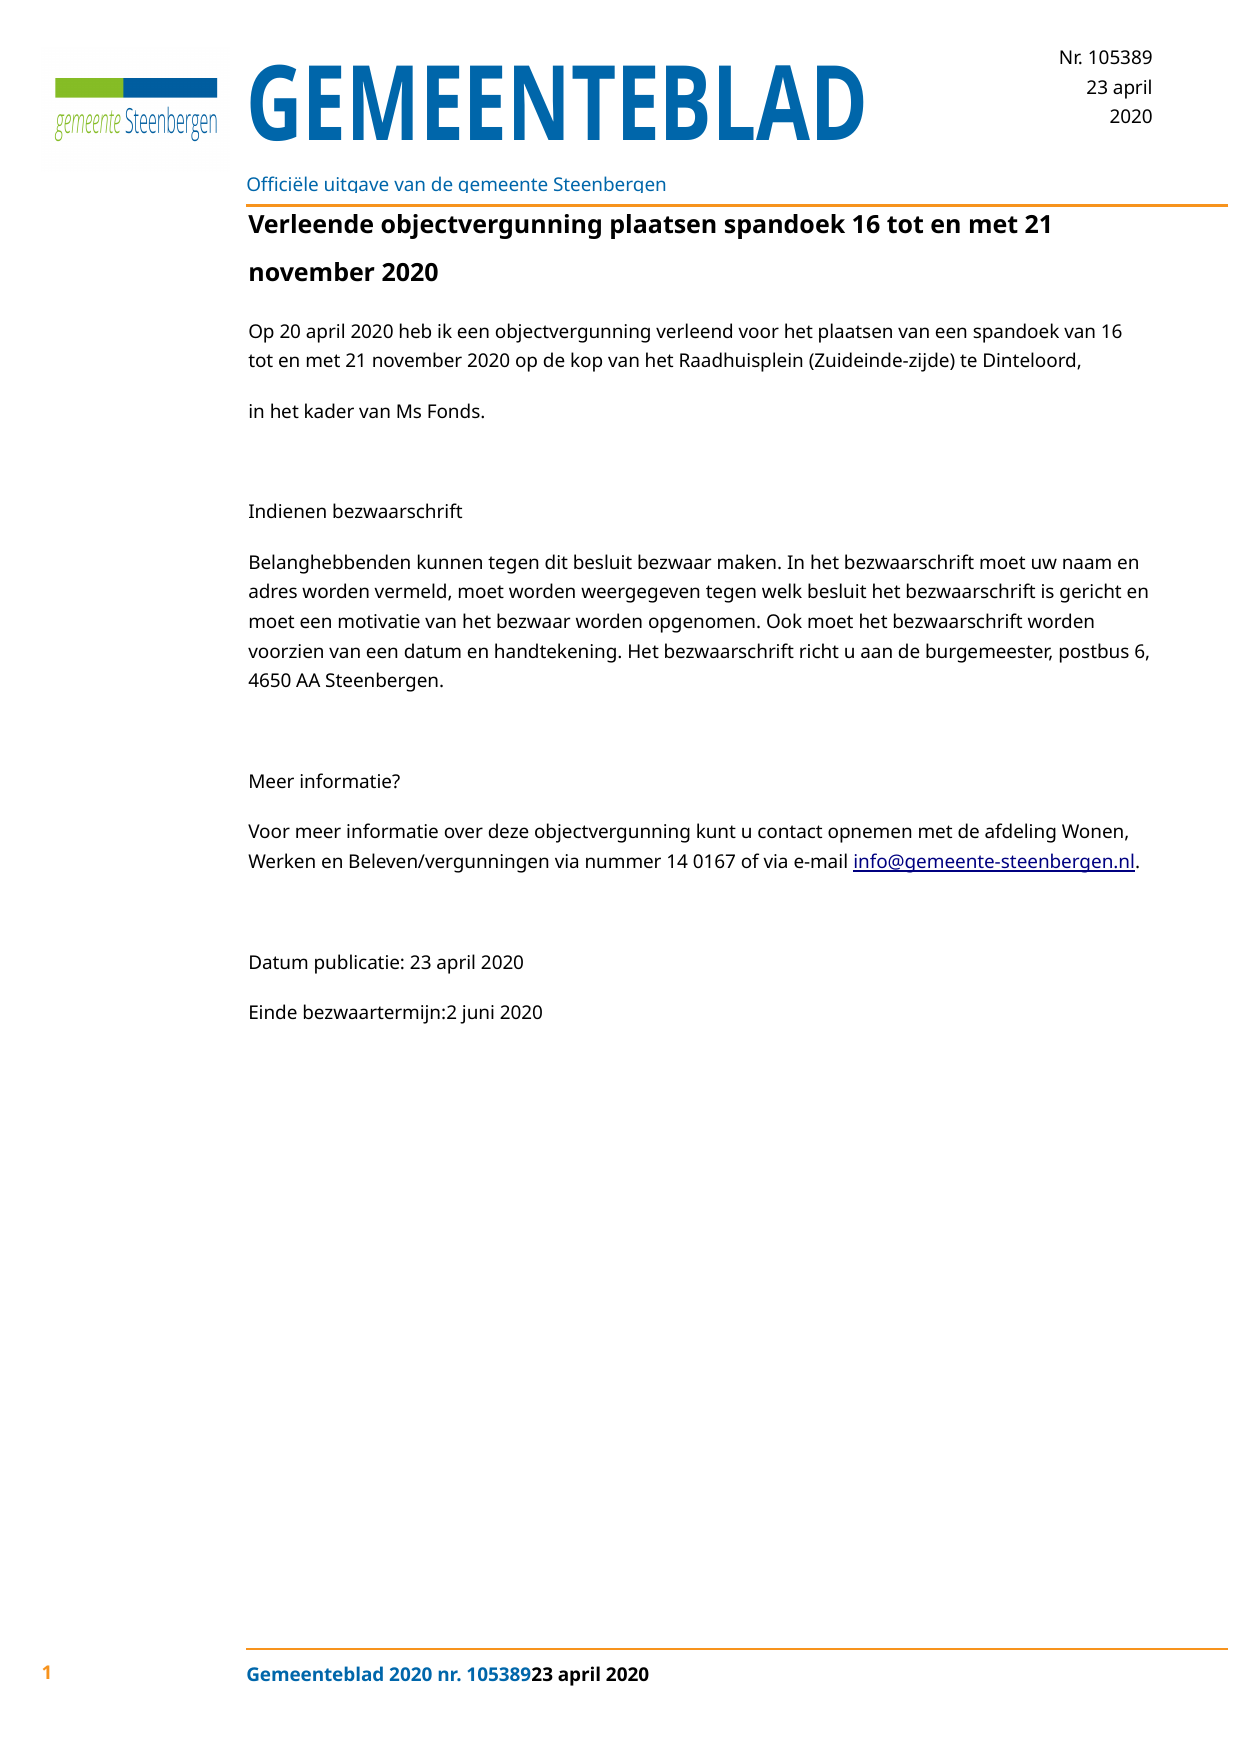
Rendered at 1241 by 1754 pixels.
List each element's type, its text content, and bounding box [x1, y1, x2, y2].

text Indienen bezwaarschrift [248, 499, 1152, 524]
text Op 20 april 2020 heb ik een objectvergunning verleend voor het plaatsen van een spandoek van 16 tot en met 21 november 2020 op de kop van het Raadhuisplein (Zuideinde-zijde) te Dinteloord, [248, 318, 1152, 373]
text Einde bezwaartermijn:2 juni 2020 [248, 999, 1152, 1025]
text Datum publicatie: 23 april 2020 [248, 949, 1152, 975]
text Verleende objectvergunning plaatsen spandoek 16 tot en met 21 november 2020 [248, 207, 1152, 288]
text Meer informatie? [248, 768, 1152, 794]
text Belanghebbenden kunnen tegen dit besluit bezwaar maken. In het bezwaarschrift moet uw naam en adres worden vermeld, moet worden weergegeven tegen welk besluit het bezwaarschrift is gericht en moet een motivatie van het bezwaar worden opgenomen. Ook moet het bezwaarschrift worden voorzien van een datum en handtekening. Het bezwaarschrift richt u aan de burgemeester, postbus 6, 4650 AA Steenbergen. [248, 549, 1152, 693]
text Voor meer informatie over deze objectvergunning kunt u contact opnemen met de afdeling Wonen, Werken en Beleven/vergunningen via nummer 14 0167 of via e-mail info@gemeente-steenbergen.nl. [248, 819, 1152, 874]
text in het kader van Ms Fonds. [248, 398, 1152, 424]
picture [41, 47, 231, 172]
